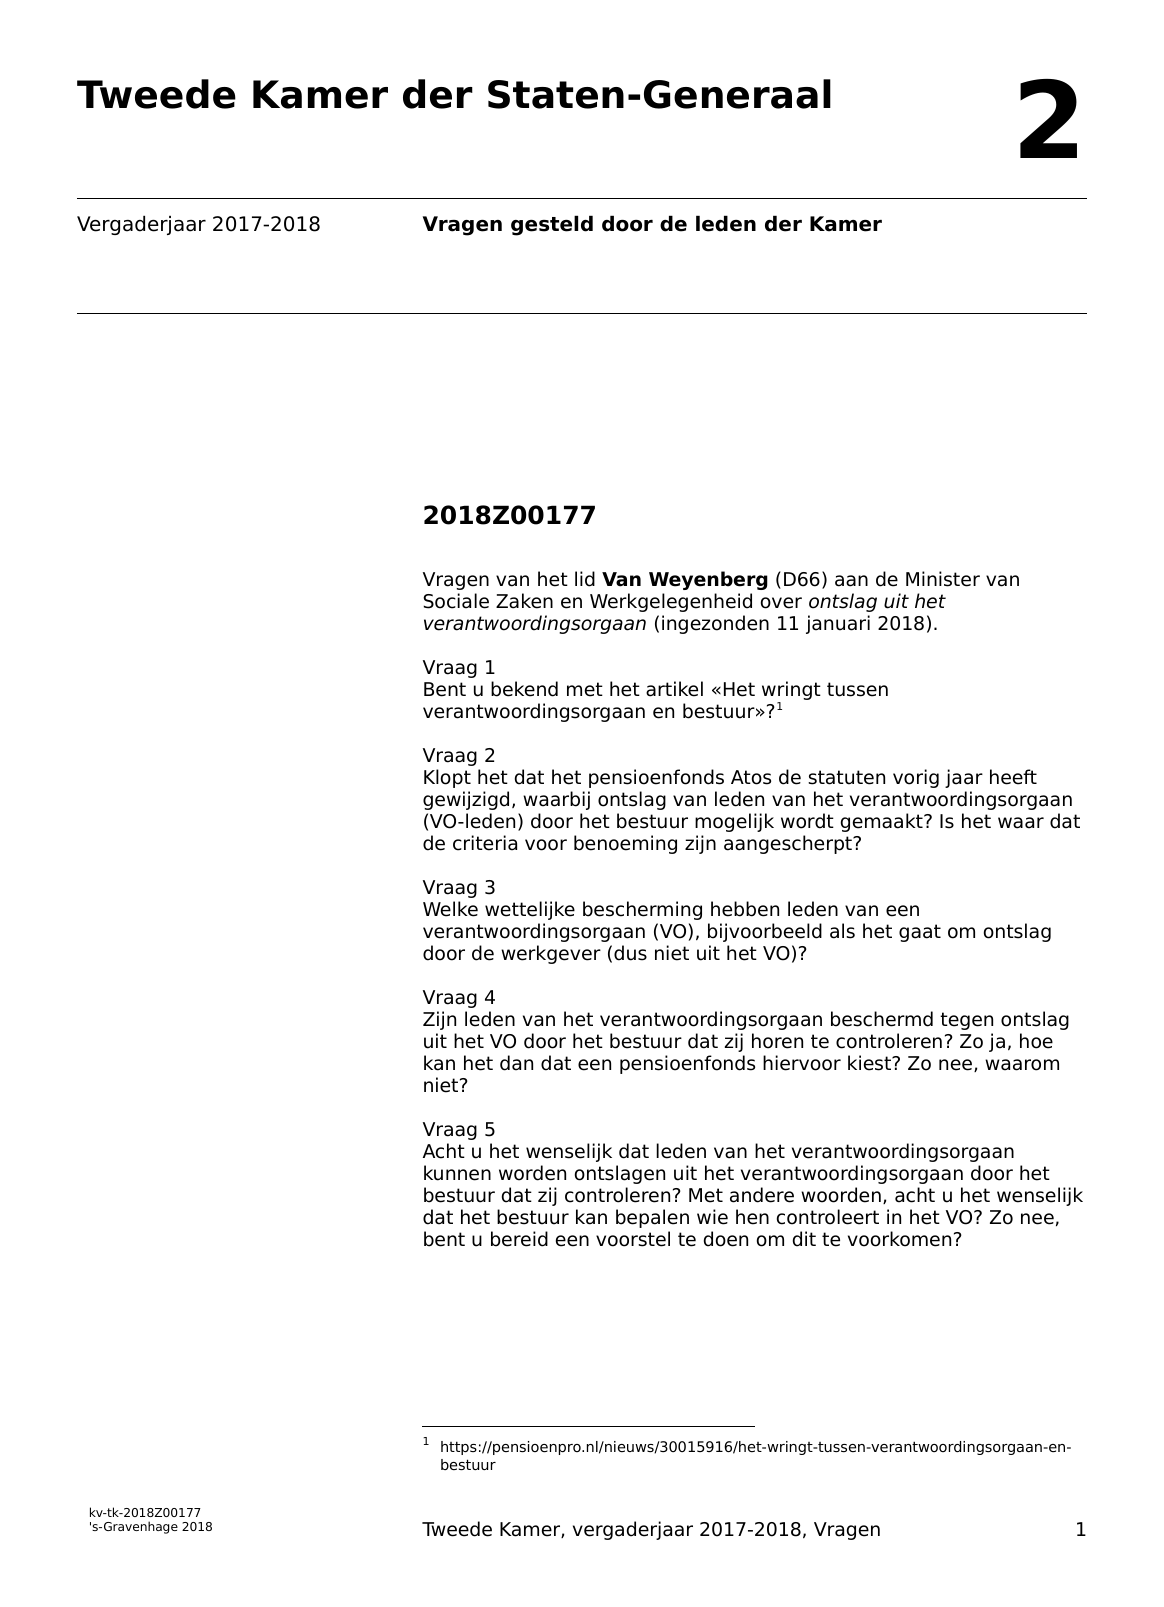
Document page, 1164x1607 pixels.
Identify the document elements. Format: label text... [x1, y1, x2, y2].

text Vragen van het lid Van Weyenberg (D66) aan de Minister van Sociale Zaken en Werkgelegenheid over ontslag uit het verantwoordingsorgaan (ingezonden 11 januari 2018). [422, 569, 1087, 635]
text Vraag 2 [422, 745, 1087, 767]
text Klopt het dat het pensioenfonds Atos de statuten vorig jaar heeft gewijzigd, waarbij ontslag van leden van het verantwoordingsorgaan (VO-leden) door het bestuur mogelijk wordt gemaakt? Is het waar dat de criteria voor benoeming zijn aangescherpt? [422, 767, 1087, 855]
text Bent u bekend met het artikel «Het wringt tussen verantwoordingsorgaan en bestuur»? [422, 679, 1087, 723]
table_cell Vragen gesteld door de leden der Kamer [422, 199, 1087, 313]
text Acht u het wenselijk dat leden van het verantwoordingsorgaan kunnen worden ontslagen uit het verantwoordingsorgaan door het bestuur dat zij controleren? Met andere woorden, acht u het wenselijk dat het bestuur kan bepalen wie hen controleert in het VO? Zo nee, bent u bereid een voorstel te doen om dit te voorkomen? [422, 1141, 1087, 1251]
text 's-Gravenhage 2018 [88, 1520, 323, 1534]
text Vraag 5 [422, 1119, 1087, 1141]
text Zijn leden van het verantwoordingsorgaan beschermd tegen ontslag uit het VO door het bestuur dat zij horen te controleren? Zo ja, hoe kan het dan dat een pensioenfonds hiervoor kiest? Zo nee, waarom niet? [422, 1009, 1087, 1097]
table_cell Vergaderjaar 2017-2018 [77, 199, 422, 313]
table_header Tweede Kamer der Staten-Generaal [77, 59, 886, 198]
text kv-tk-2018Z00177 [88, 1506, 323, 1520]
text Vraag 3 [422, 877, 1087, 899]
text Vraag 4 [422, 987, 1087, 1009]
text https://pensioenpro.nl/nieuws/30015916/het-wringt-tussen-verantwoordingsorgaan-en-bestuur [422, 1435, 1087, 1474]
text Vraag 1 [422, 657, 1087, 679]
table_header 2 [886, 59, 1087, 198]
text 2018Z00177 [422, 501, 1087, 531]
text Welke wettelijke bescherming hebben leden van een verantwoordingsorgaan (VO), bijvoorbeeld als het gaat om ontslag door de werkgever (dus niet uit het VO)? [422, 899, 1087, 965]
